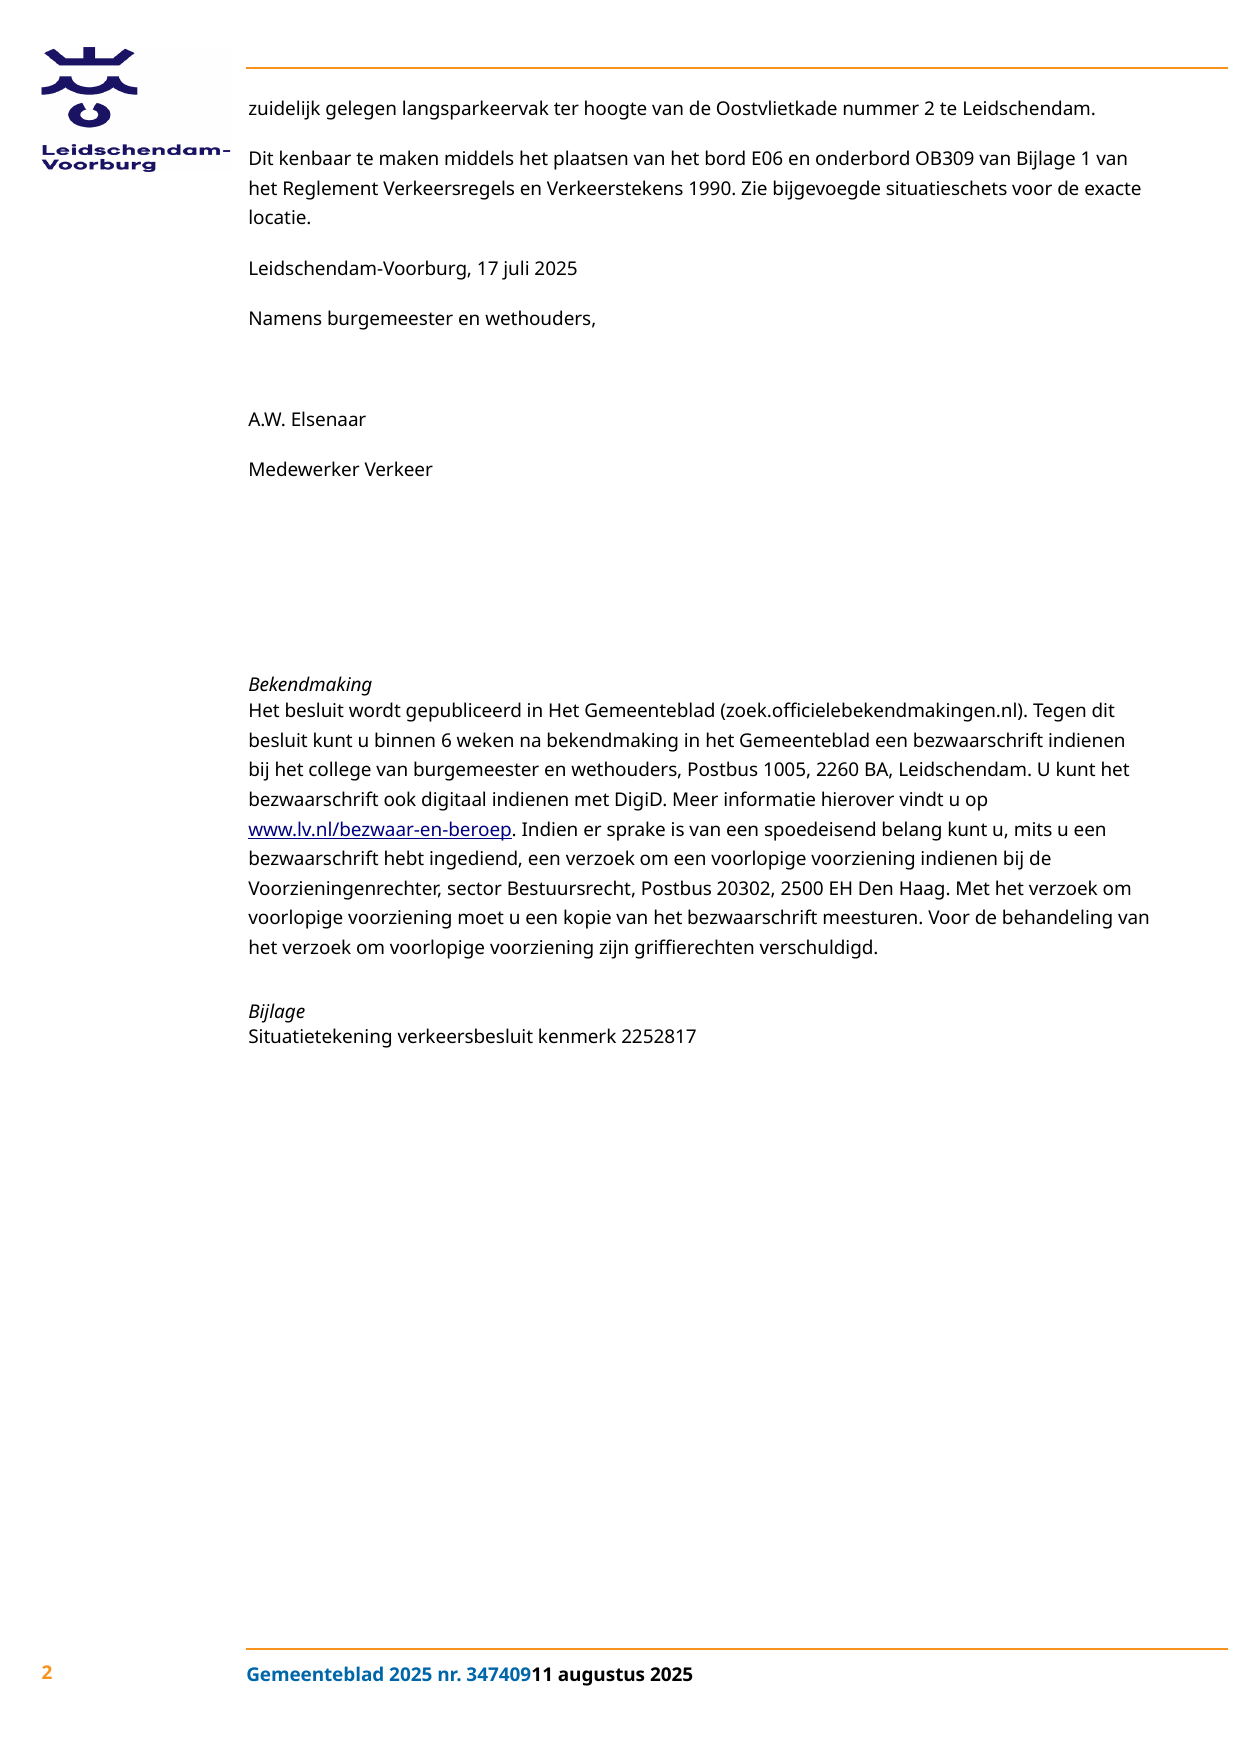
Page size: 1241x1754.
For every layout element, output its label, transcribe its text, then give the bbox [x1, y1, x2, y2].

text Medewerker Verkeer [248, 456, 1152, 482]
text Dit kenbaar te maken middels het plaatsen van het bord E06 en onderbord OB309 van Bijlage 1 van het Reglement Verkeersregels en Verkeerstekens 1990. Zie bijgevoegde situatieschets voor de exacte locatie. [248, 145, 1152, 230]
text Bekendmaking [248, 672, 1152, 697]
text Leidschendam-Voorburg, 17 juli 2025 [248, 255, 1152, 281]
text zuidelijk gelegen langsparkeervak ter hoogte van de Oostvlietkade nummer 2 te Leidschendam. [248, 95, 1152, 121]
picture [41, 47, 231, 172]
text A.W. Elsenaar [248, 406, 1152, 432]
text Namens burgemeester en wethouders, [248, 305, 1152, 331]
text Bijlage [248, 998, 1152, 1024]
text Situatietekening verkeersbesluit kenmerk 2252817 [248, 1024, 1152, 1049]
text Het besluit wordt gepubliceerd in Het Gemeenteblad (zoek.officielebekendmakingen.nl). Tegen dit besluit kunt u binnen 6 weken na bekendmaking in het Gemeenteblad een bezwaarschrift indienen bij het college van burgemeester en wethouders, Postbus 1005, 2260 BA, Leidschendam. U kunt het bezwaarschrift ook digitaal indienen met DigiD. Meer informatie hierover vindt u op www.lv.nl/bezwaar-en-beroep. Indien er sprake is van een spoedeisend belang kunt u, mits u een bezwaarschrift hebt ingediend, een verzoek om een voorlopige voorziening indienen bij de Voorzieningenrechter, sector Bestuursrecht, Postbus 20302, 2500 EH Den Haag. Met het verzoek om voorlopige voorziening moet u een kopie van het bezwaarschrift meesturen. Voor de behandeling van het verzoek om voorlopige voorziening zijn griffierechten verschuldigd. [248, 697, 1152, 960]
